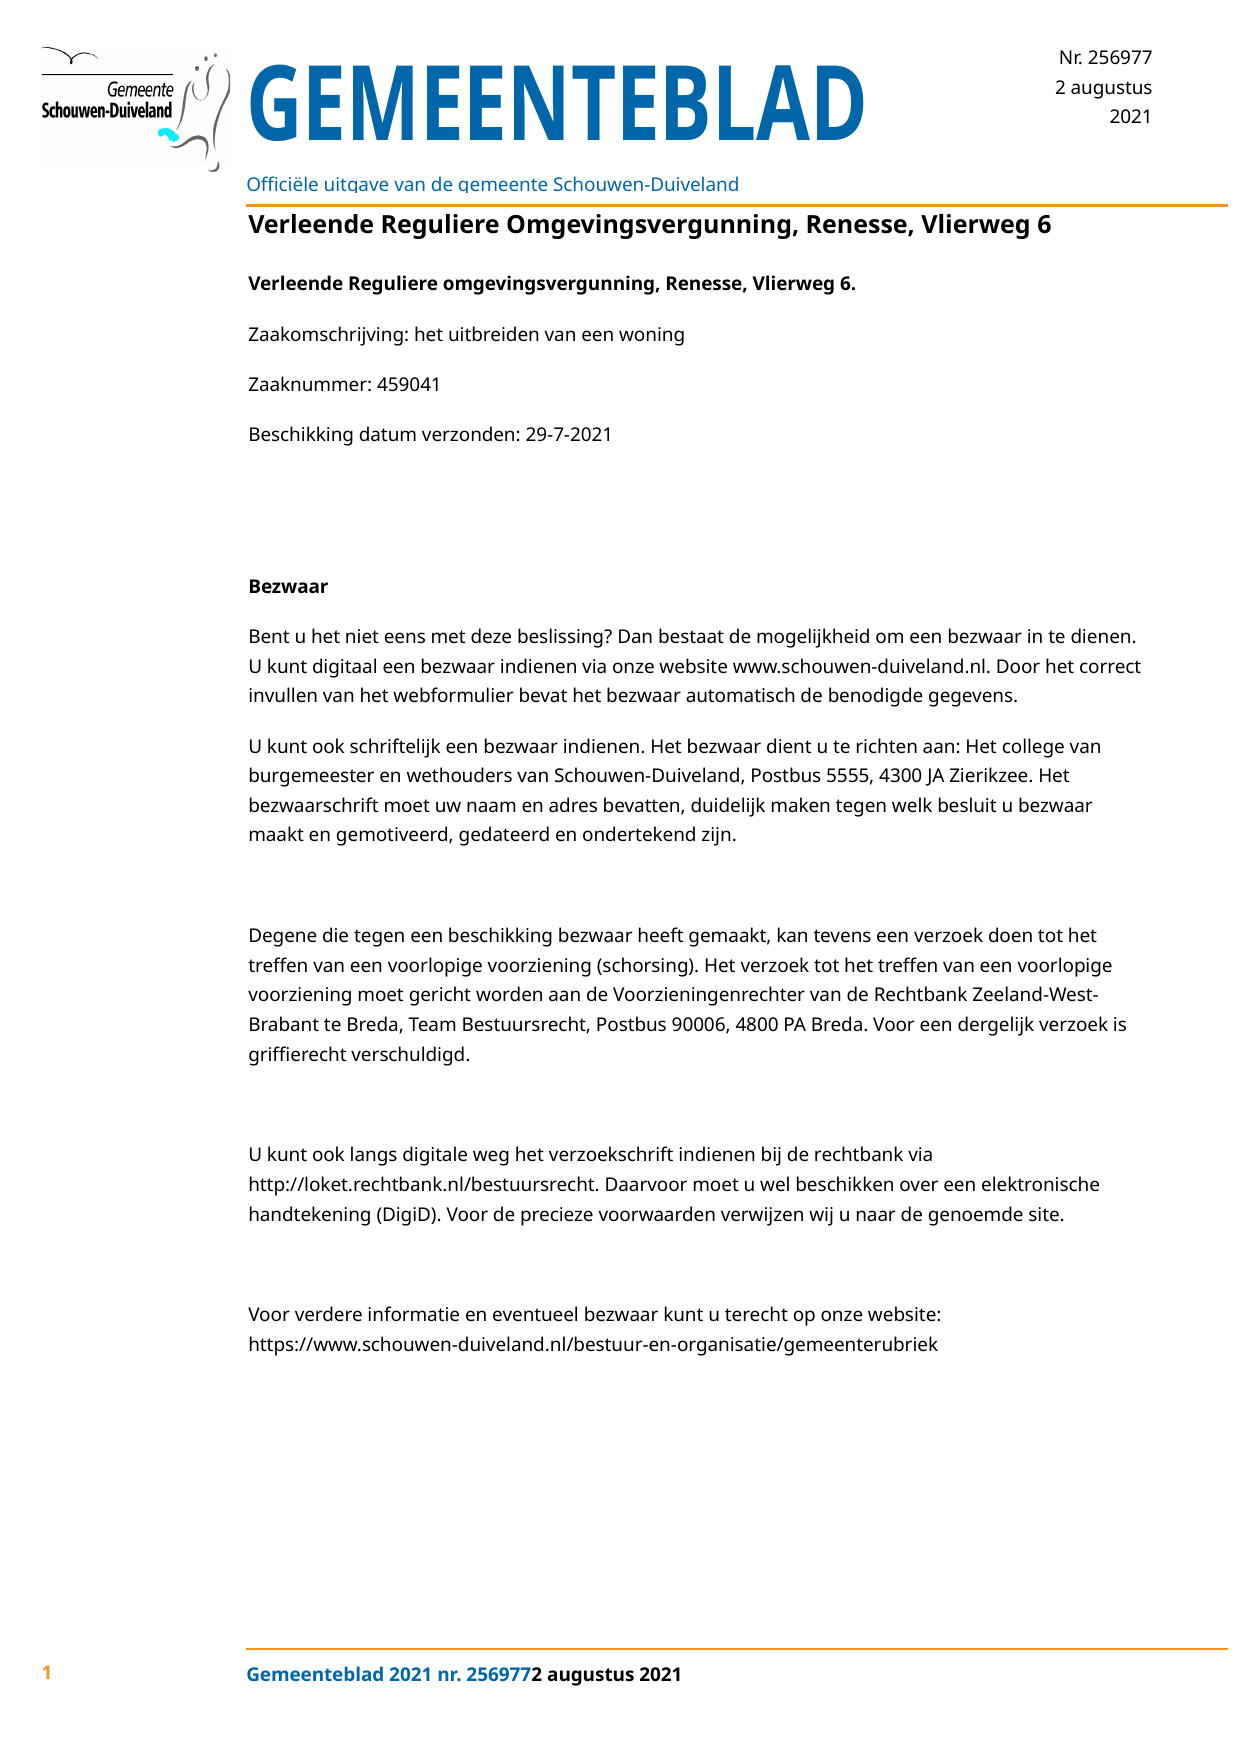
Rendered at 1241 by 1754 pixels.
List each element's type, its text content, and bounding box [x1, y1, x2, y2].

picture [41, 47, 231, 172]
text U kunt ook schriftelijk een bezwaar indienen. Het bezwaar dient u te richten aan: Het college van burgemeester en wethouders van Schouwen-Duiveland, Postbus 5555, 4300 JA Zierikzee. Het bezwaarschrift moet uw naam en adres bevatten, duidelijk maken tegen welk besluit u bezwaar maakt en gemotiveerd, gedateerd en ondertekend zijn. [248, 733, 1152, 847]
text U kunt ook langs digitale weg het verzoekschrift indienen bij de rechtbank via http://loket.rechtbank.nl/bestuursrecht. Daarvoor moet u wel beschikken over een elektronische handtekening (DigiD). Voor de precieze voorwaarden verwijzen wij u naar de genoemde site. [248, 1142, 1152, 1226]
text Bent u het niet eens met deze beslissing? Dan bestaat de mogelijkheid om een bezwaar in te dienen. U kunt digitaal een bezwaar indienen via onze website www.schouwen-duiveland.nl. Door het correct invullen van het webformulier bevat het bezwaar automatisch de benodigde gegevens. [248, 623, 1152, 708]
text Verleende Reguliere Omgevingsvergunning, Renesse, Vlierweg 6 [248, 207, 1152, 241]
text Verleende Reguliere omgevingsvergunning, Renesse, Vlierweg 6. [248, 270, 1152, 296]
text Zaaknummer: 459041 [248, 371, 1152, 397]
text Voor verdere informatie en eventueel bezwaar kunt u terecht op onze website: https://www.schouwen-duiveland.nl/bestuur-en-organisatie/gemeenterubriek [248, 1302, 1152, 1357]
text Bezwaar [248, 573, 1152, 598]
text Beschikking datum verzonden: 29-7-2021 [248, 422, 1152, 447]
text Zaakomschrijving: het uitbreiden van een woning [248, 321, 1152, 346]
text Degene die tegen een beschikking bezwaar heeft gemaakt, kan tevens een verzoek doen tot het treffen van een voorlopige voorziening (schorsing). Het verzoek tot het treffen van een voorlopige voorziening moet gericht worden aan de Voorzieningenrechter van de Rechtbank Zeeland-West-Brabant te Breda, Team Bestuursrecht, Postbus 90006, 4800 PA Breda. Voor een dergelijk verzoek is griffierecht verschuldigd. [248, 922, 1152, 1066]
